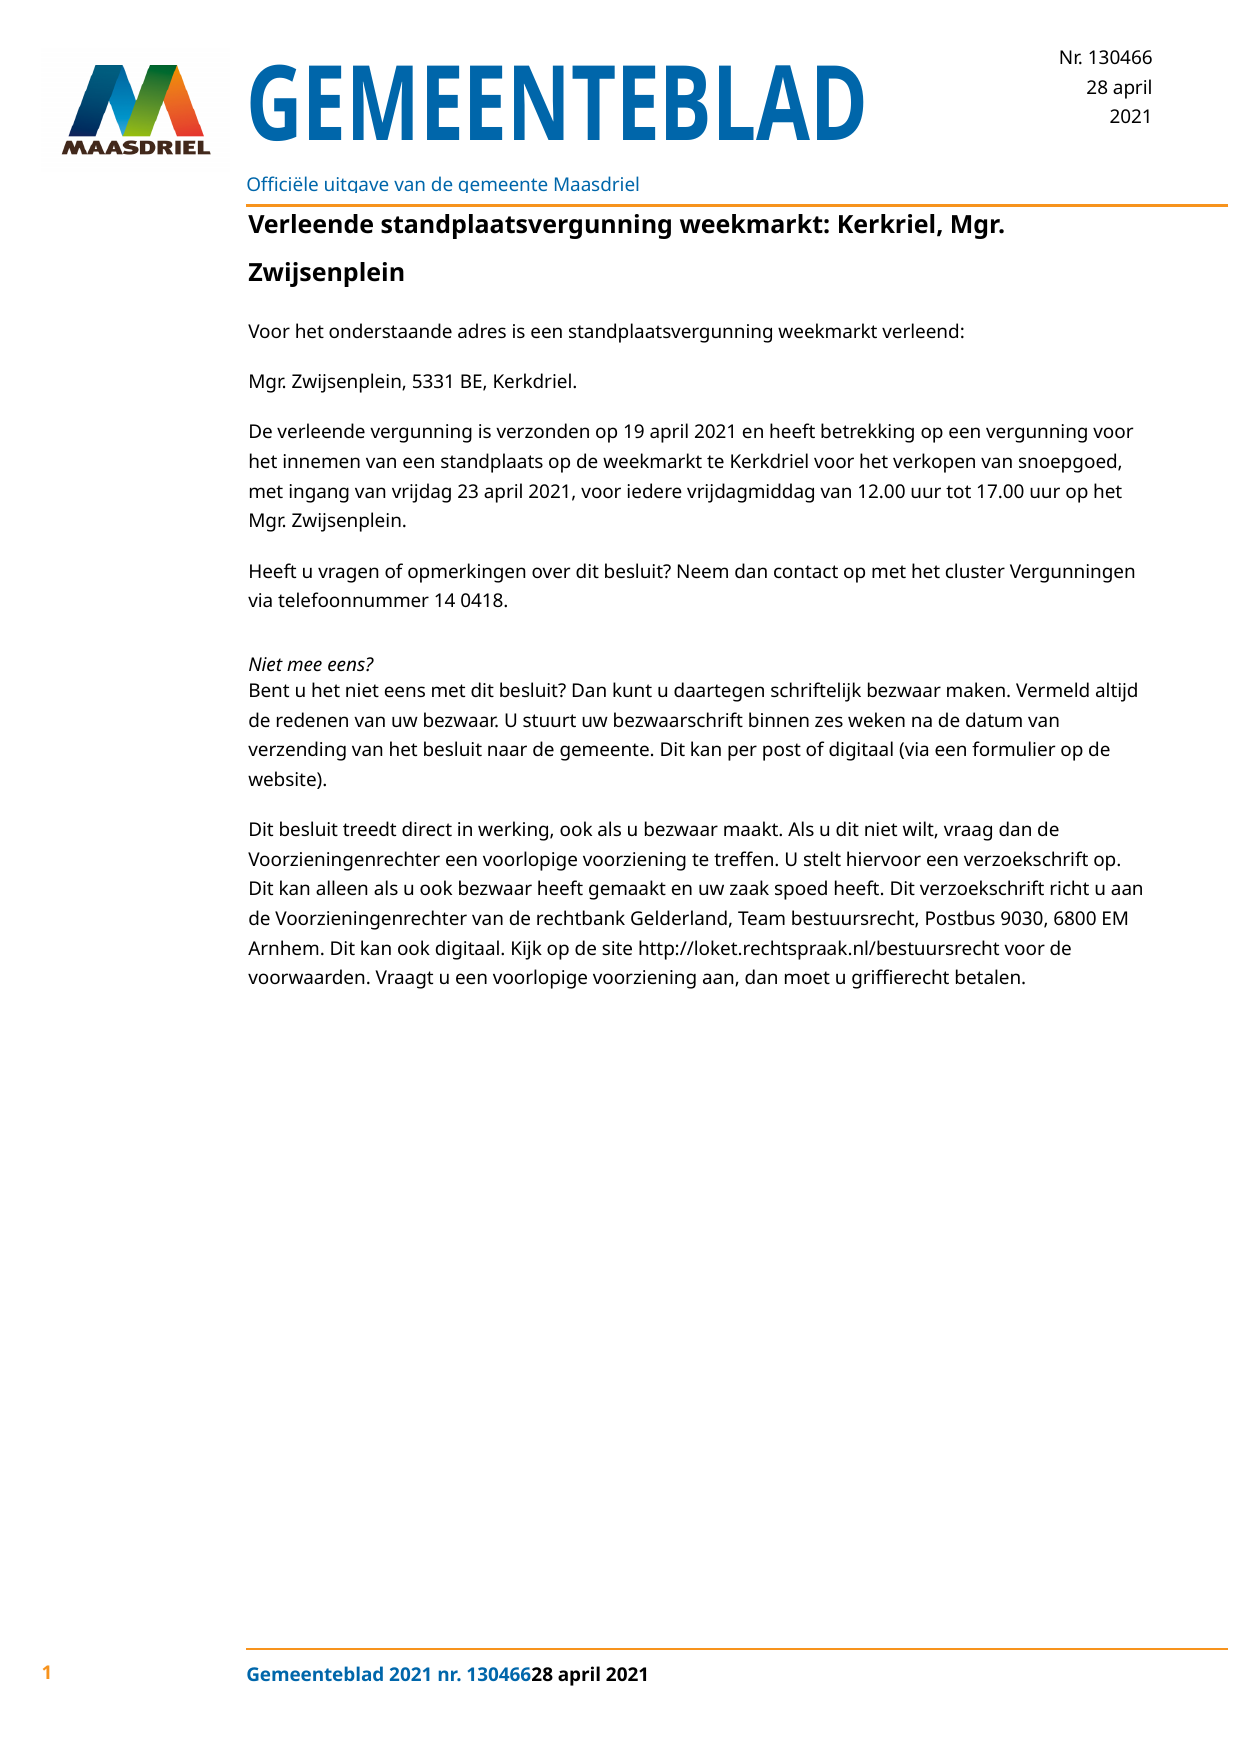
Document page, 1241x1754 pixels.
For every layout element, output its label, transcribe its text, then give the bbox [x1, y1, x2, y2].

text Voor het onderstaande adres is een standplaatsvergunning weekmarkt verleend: [248, 318, 1152, 344]
picture [41, 47, 231, 172]
text Niet mee eens? [248, 651, 1152, 677]
text Heeft u vragen of opmerkingen over dit besluit? Neem dan contact op met het cluster Vergunningen via telefoonnummer 14 0418. [248, 558, 1152, 613]
text Bent u het niet eens met dit besluit? Dan kunt u daartegen schriftelijk bezwaar maken. Vermeld altijd de redenen van uw bezwaar. U stuurt uw bezwaarschrift binnen zes weken na de datum van verzending van het besluit naar de gemeente. Dit kan per post of digitaal (via een formulier op de website). [248, 677, 1152, 792]
text Dit besluit treedt direct in werking, ook als u bezwaar maakt. Als u dit niet wilt, vraag dan de Voorzieningenrechter een voorlopige voorziening te treffen. U stelt hiervoor een verzoekschrift op. Dit kan alleen als u ook bezwaar heeft gemaakt en uw zaak spoed heeft. Dit verzoekschrift richt u aan de Voorzieningenrechter van de rechtbank Gelderland, Team bestuursrecht, Postbus 9030, 6800 EM Arnhem. Dit kan ook digitaal. Kijk op de site http://loket.rechtspraak.nl/bestuursrecht voor de voorwaarden. Vraagt u een voorlopige voorziening aan, dan moet u griffierecht betalen. [248, 816, 1152, 990]
text De verleende vergunning is verzonden op 19 april 2021 en heeft betrekking op een vergunning voor het innemen van een standplaats op de weekmarkt te Kerkdriel voor het verkopen van snoepgoed, met ingang van vrijdag 23 april 2021, voor iedere vrijdagmiddag van 12.00 uur tot 17.00 uur op het Mgr. Zwijsenplein. [248, 419, 1152, 533]
text Mgr. Zwijsenplein, 5331 BE, Kerkdriel. [248, 368, 1152, 394]
text Verleende standplaatsvergunning weekmarkt: Kerkriel, Mgr. Zwijsenplein [248, 207, 1152, 288]
